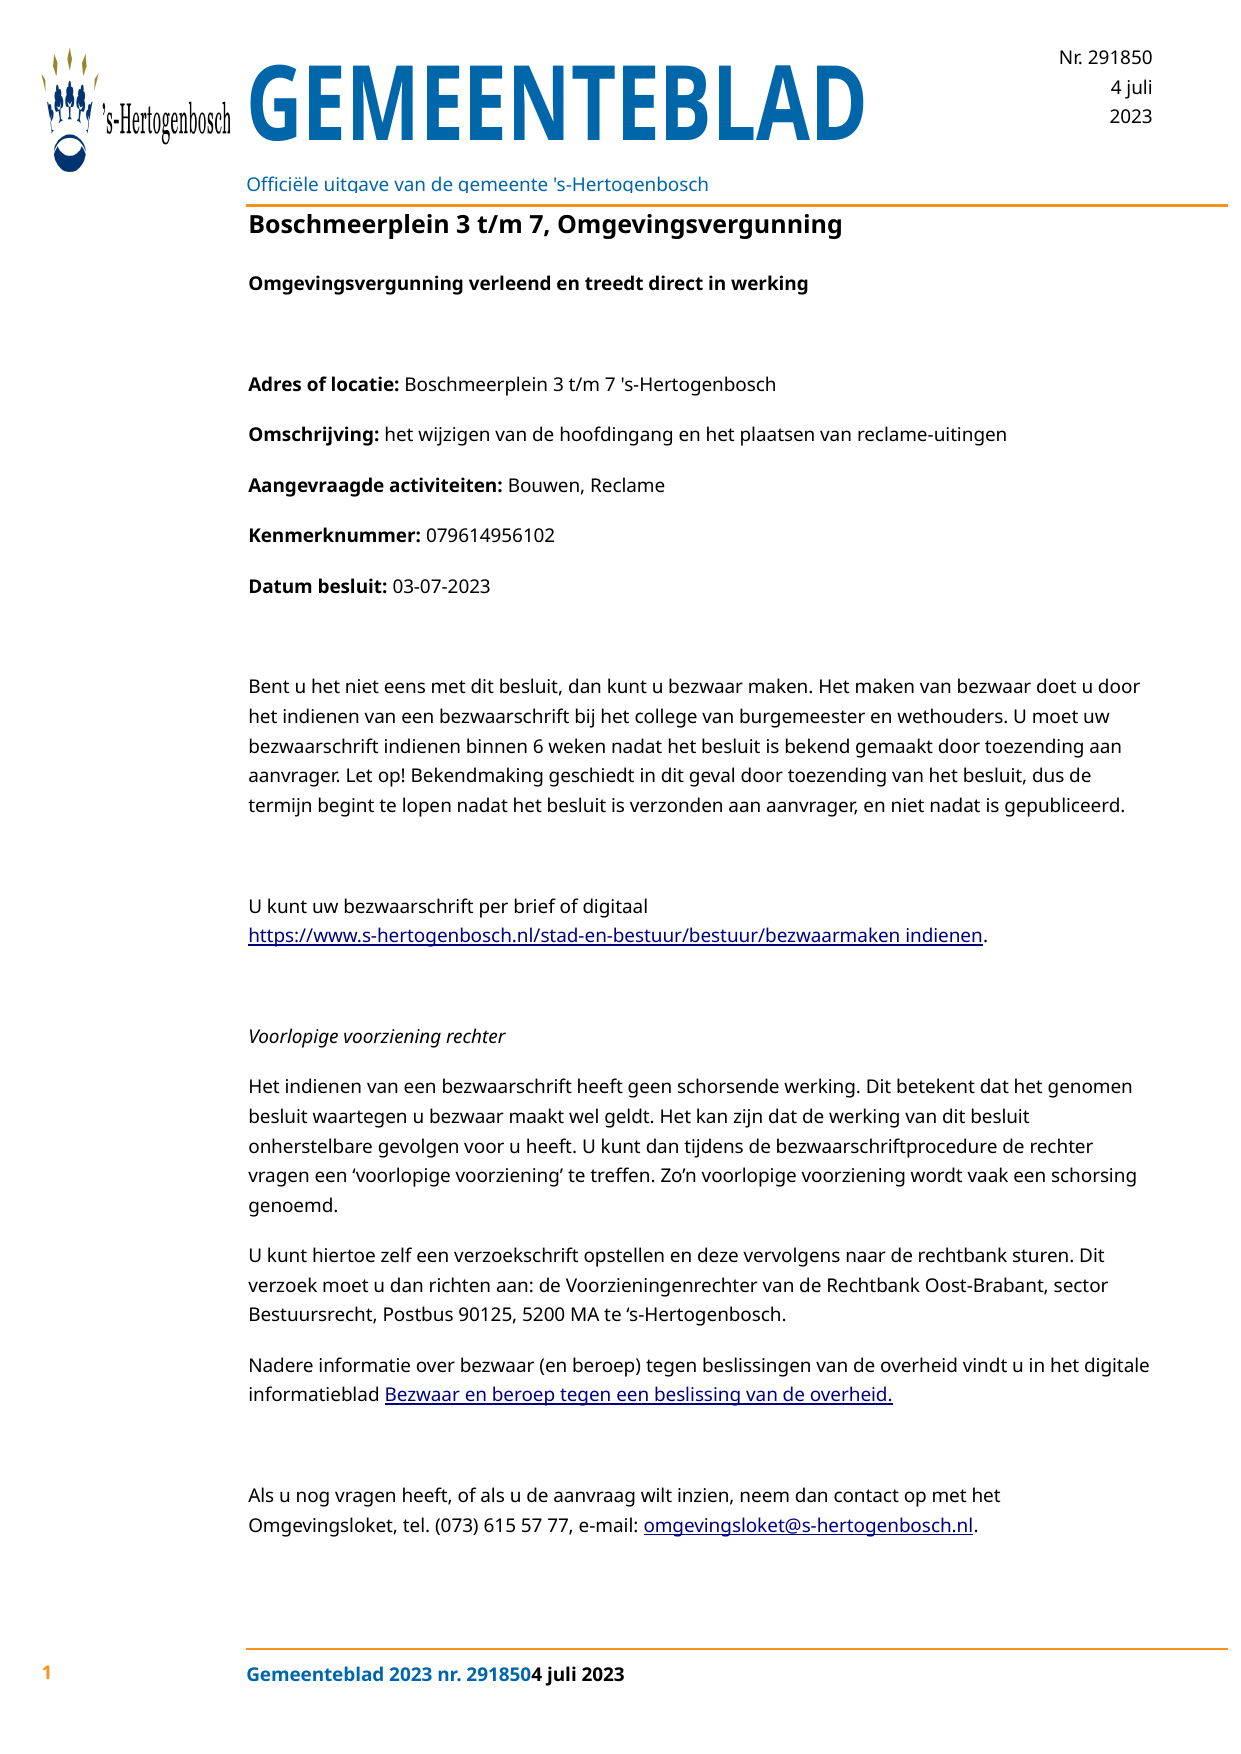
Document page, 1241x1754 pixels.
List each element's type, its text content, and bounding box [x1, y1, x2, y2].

text U kunt uw bezwaarschrift per brief of digitaal https://www.s-hertogenbosch.nl/stad-en-bestuur/bestuur/bezwaarmaken indienen. [248, 893, 1152, 948]
text Datum besluit: 03-07-2023 [248, 573, 1152, 598]
text Voorlopige voorziening rechter [248, 1023, 1152, 1049]
text Aangevraagde activiteiten: Bouwen, Reclame [248, 472, 1152, 498]
text Het indienen van een bezwaarschrift heeft geen schorsende werking. Dit betekent dat het genomen besluit waartegen u bezwaar maakt wel geldt. Het kan zijn dat de werking van dit besluit onherstelbare gevolgen voor u heeft. U kunt dan tijdens de bezwaarschriftprocedure de rechter vragen een ‘voorlopige voorziening’ te treffen. Zo’n voorlopige voorziening wordt vaak een schorsing genoemd. [248, 1074, 1152, 1218]
text Als u nog vragen heeft, of als u de aanvraag wilt inzien, neem dan contact op met het Omgevingsloket, tel. (073) 615 57 77, e-mail: omgevingsloket@s-hertogenbosch.nl. [248, 1482, 1152, 1538]
text U kunt hiertoe zelf een verzoekschrift opstellen en deze vervolgens naar de rechtbank sturen. Dit verzoek moet u dan richten aan: de Voorzieningenrechter van de Rechtbank Oost-Brabant, sector Bestuursrecht, Postbus 90125, 5200 MA te ‘s-Hertogenbosch. [248, 1242, 1152, 1327]
text Boschmeerplein 3 t/m 7, Omgevingsvergunning [248, 207, 1152, 241]
text Omschrijving: het wijzigen van de hoofdingang en het plaatsen van reclame-uitingen [248, 422, 1152, 447]
picture [41, 47, 231, 172]
text Omgevingsvergunning verleend en treedt direct in werking [248, 270, 1152, 296]
text Kenmerknummer: 079614956102 [248, 522, 1152, 548]
text Adres of locatie: Boschmeerplein 3 t/m 7 's-Hertogenbosch [248, 371, 1152, 397]
text Nadere informatie over bezwaar (en beroep) tegen beslissingen van de overheid vindt u in het digitale informatieblad Bezwaar en beroep tegen een beslissing van de overheid. [248, 1352, 1152, 1407]
text Bent u het niet eens met dit besluit, dan kunt u bezwaar maken. Het maken van bezwaar doet u door het indienen van een bezwaarschrift bij het college van burgemeester en wethouders. U moet uw bezwaarschrift indienen binnen 6 weken nadat het besluit is bekend gemaakt door toezending aan aanvrager. Let op! Bekendmaking geschiedt in dit geval door toezending van het besluit, dus de termijn begint te lopen nadat het besluit is verzonden aan aanvrager, en niet nadat is gepubliceerd. [248, 674, 1152, 818]
